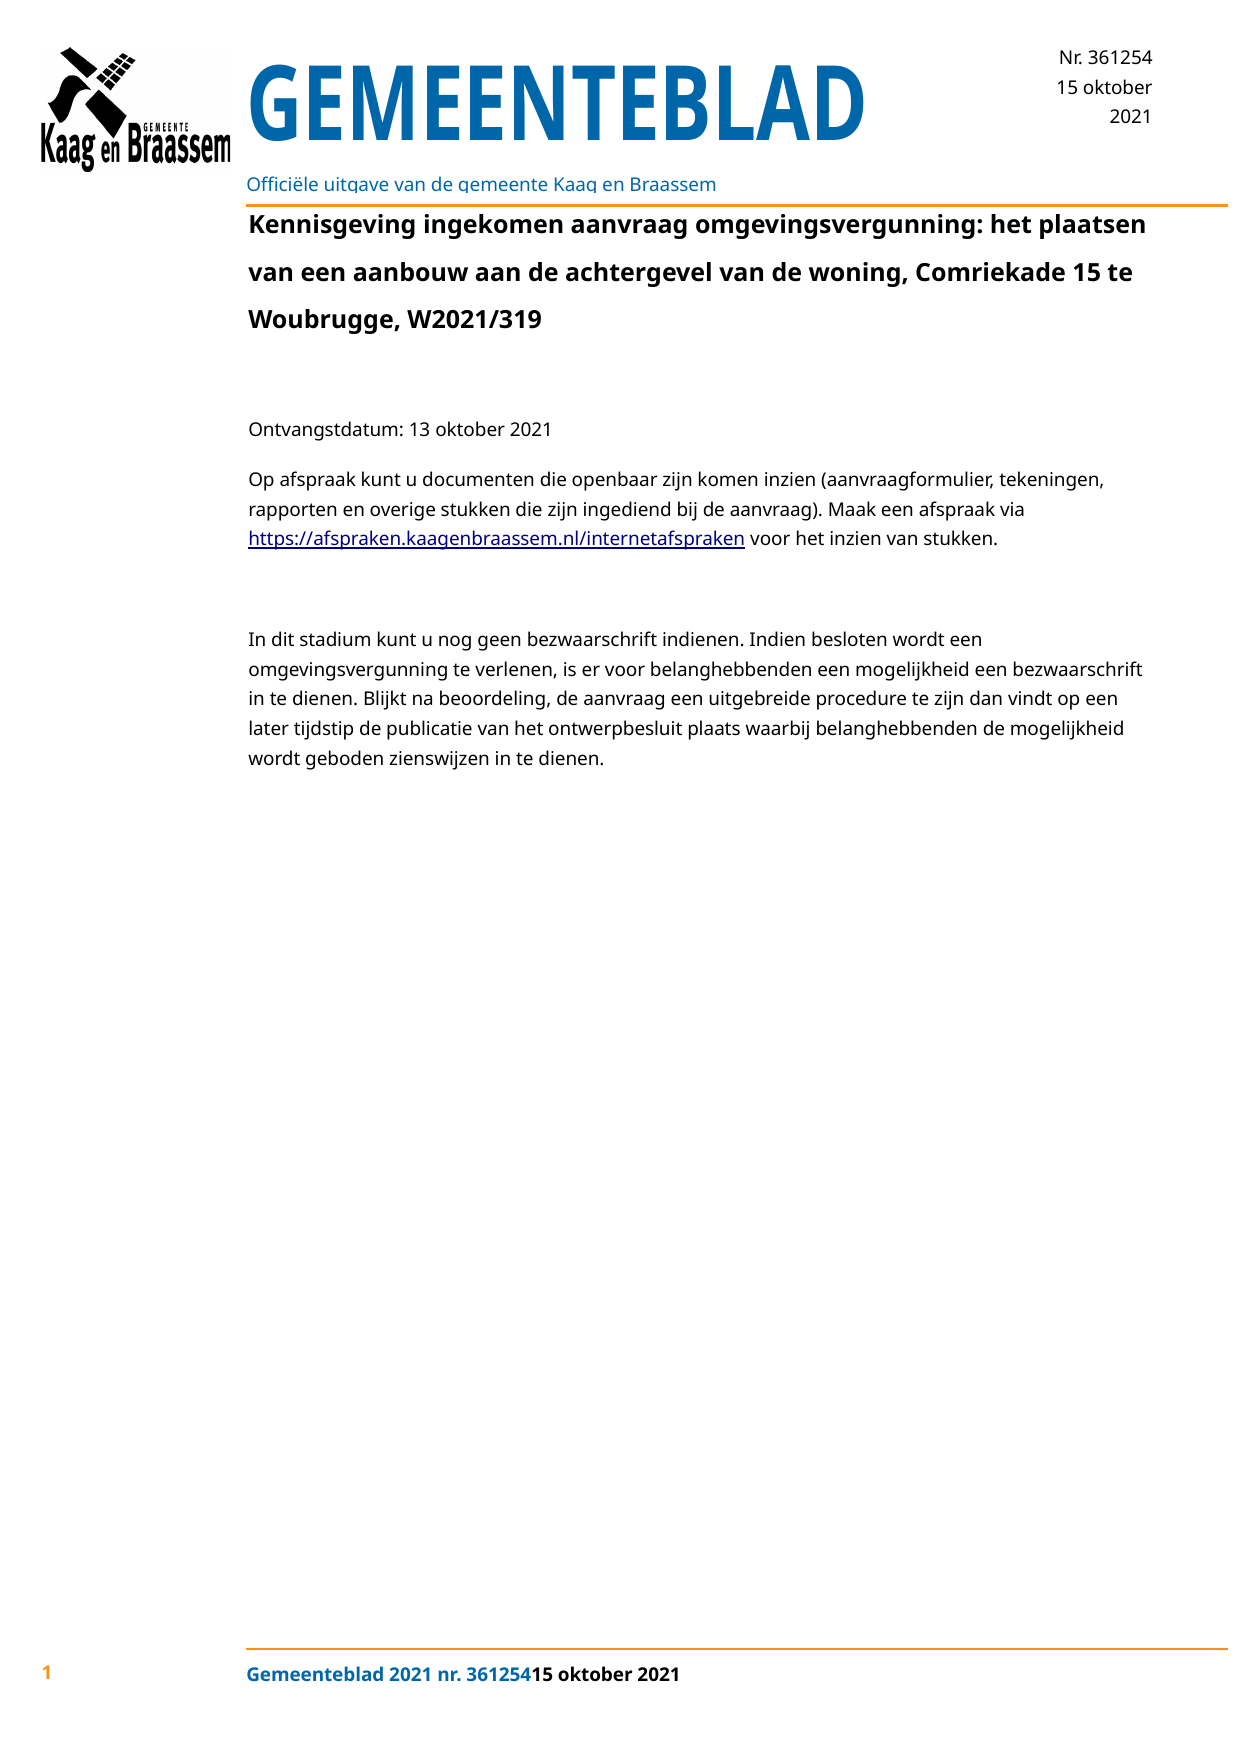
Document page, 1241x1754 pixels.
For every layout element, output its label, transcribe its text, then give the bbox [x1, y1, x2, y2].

text Kennisgeving ingekomen aanvraag omgevingsvergunning: het plaatsen van een aanbouw aan de achtergevel van de woning, Comriekade 15 te Woubrugge, W2021/319 [248, 207, 1152, 336]
picture [41, 47, 231, 172]
text Op afspraak kunt u documenten die openbaar zijn komen inzien (aanvraagformulier, tekeningen, rapporten en overige stukken die zijn ingediend bij de aanvraag). Maak een afspraak via https://afspraken.kaagenbraassem.nl/internetafspraken voor het inzien van stukken. [248, 466, 1152, 551]
text In dit stadium kunt u nog geen bezwaarschrift indienen. Indien besloten wordt een omgevingsvergunning te verlenen, is er voor belanghebbenden een mogelijkheid een bezwaarschrift in te dienen. Blijkt na beoordeling, de aanvraag een uitgebreide procedure te zijn dan vindt op een later tijdstip de publicatie van het ontwerpbesluit plaats waarbij belanghebbenden de mogelijkheid wordt geboden zienswijzen in te dienen. [248, 626, 1152, 770]
text Ontvangstdatum: 13 oktober 2021 [248, 416, 1152, 442]
